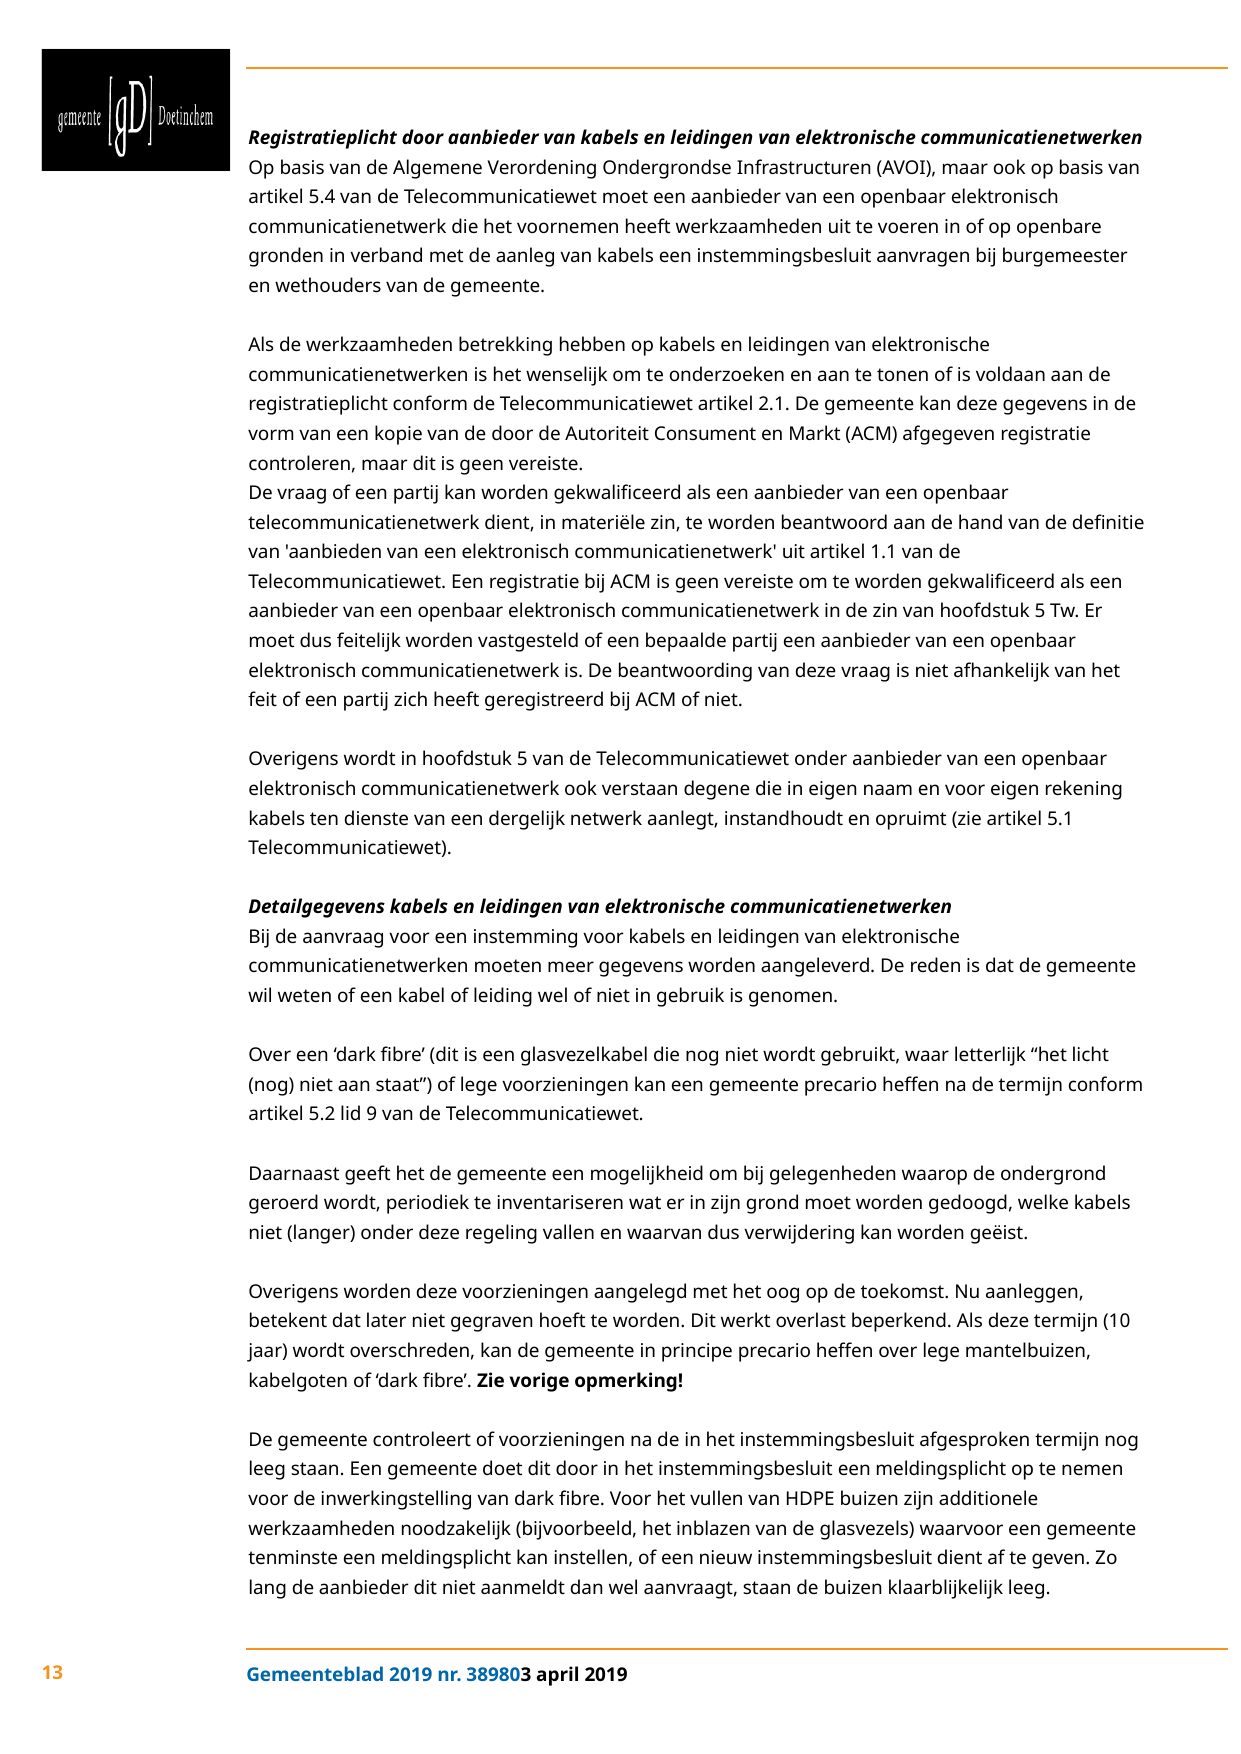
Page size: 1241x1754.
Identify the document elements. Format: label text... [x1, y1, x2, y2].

text Detailgegevens kabels en leidingen van elektronische communicatienetwerken [248, 893, 1152, 919]
text De gemeente controleert of voorzieningen na de in het instemmingsbesluit afgesproken termijn nog leeg staan. Een gemeente doet dit door in het instemmingsbesluit een meldingsplicht op te nemen voor de inwerkingstelling van dark fibre. Voor het vullen van HDPE buizen zijn additionele werkzaamheden noodzakelijk (bijvoorbeeld, het inblazen van de glasvezels) waarvoor een gemeente tenminste een meldingsplicht kan instellen, of een nieuw instemmingsbesluit dient af te geven. Zo lang de aanbieder dit niet aanmeldt dan wel aanvraagt, staan de buizen klaarblijkelijk leeg. [248, 1426, 1152, 1600]
text Op basis van de Algemene Verordening Ondergrondse Infrastructuren (AVOI), maar ook op basis van artikel 5.4 van de Telecommunicatiewet moet een aanbieder van een openbaar elektronisch communicatienetwerk die het voornemen heeft werkzaamheden uit te voeren in of op openbare gronden in verband met de aanleg van kabels een instemmingsbesluit aanvragen bij burgemeester en wethouders van de gemeente. [248, 154, 1152, 298]
text Bij de aanvraag voor een instemming voor kabels en leidingen van elektronische communicatienetwerken moeten meer gegevens worden aangeleverd. De reden is dat de gemeente wil weten of een kabel of leiding wel of niet in gebruik is genomen. [248, 923, 1152, 1008]
text Over een ‘dark fibre’ (dit is een glasvezelkabel die nog niet wordt gebruikt, waar letterlijk “het licht (nog) niet aan staat”) of lege voorzieningen kan een gemeente precario heffen na de termijn conform artikel 5.2 lid 9 van de Telecommunicatiewet. [248, 1041, 1152, 1126]
text Als de werkzaamheden betrekking hebben op kabels en leidingen van elektronische communicatienetwerken is het wenselijk om te onderzoeken en aan te tonen of is voldaan aan de registratieplicht conform de Telecommunicatiewet artikel 2.1. De gemeente kan deze gegevens in de vorm van een kopie van de door de Autoriteit Consument en Markt (ACM) afgegeven registratie controleren, maar dit is geen vereiste. [248, 331, 1152, 476]
text Overigens worden deze voorzieningen aangelegd met het oog op de toekomst. Nu aanleggen, betekent dat later niet gegraven hoeft te worden. Dit werkt overlast beperkend. Als deze termijn (10 jaar) wordt overschreden, kan de gemeente in principe precario heffen over lege mantelbuizen, kabelgoten of ‘dark fibre’. Zie vorige opmerking! [248, 1278, 1152, 1393]
picture [41, 47, 231, 172]
text Overigens wordt in hoofdstuk 5 van de Telecommunicatiewet onder aanbieder van een openbaar elektronisch communicatienetwerk ook verstaan degene die in eigen naam en voor eigen rekening kabels ten dienste van een dergelijk netwerk aanlegt, instandhoudt en opruimt (zie artikel 5.1 Telecommunicatiewet). [248, 746, 1152, 860]
text Daarnaast geeft het de gemeente een mogelijkheid om bij gelegenheden waarop de ondergrond geroerd wordt, periodiek te inventariseren wat er in zijn grond moet worden gedoogd, welke kabels niet (langer) onder deze regeling vallen en waarvan dus verwijdering kan worden geëist. [248, 1160, 1152, 1245]
text De vraag of een partij kan worden gekwalificeerd als een aanbieder van een openbaar telecommunicatienetwerk dient, in materiële zin, te worden beantwoord aan de hand van de definitie van 'aanbieden van een elektronisch communicatienetwerk' uit artikel 1.1 van de Telecommunicatiewet. Een registratie bij ACM is geen vereiste om te worden gekwalificeerd als een aanbieder van een openbaar elektronisch communicatienetwerk in de zin van hoofdstuk 5 Tw. Er moet dus feitelijk worden vastgesteld of een bepaalde partij een aanbieder van een openbaar elektronisch communicatienetwerk is. De beantwoording van deze vraag is niet afhankelijk van het feit of een partij zich heeft geregistreerd bij ACM of niet. [248, 479, 1152, 712]
text Registratieplicht door aanbieder van kabels en leidingen van elektronische communicatienetwerken [248, 124, 1152, 150]
